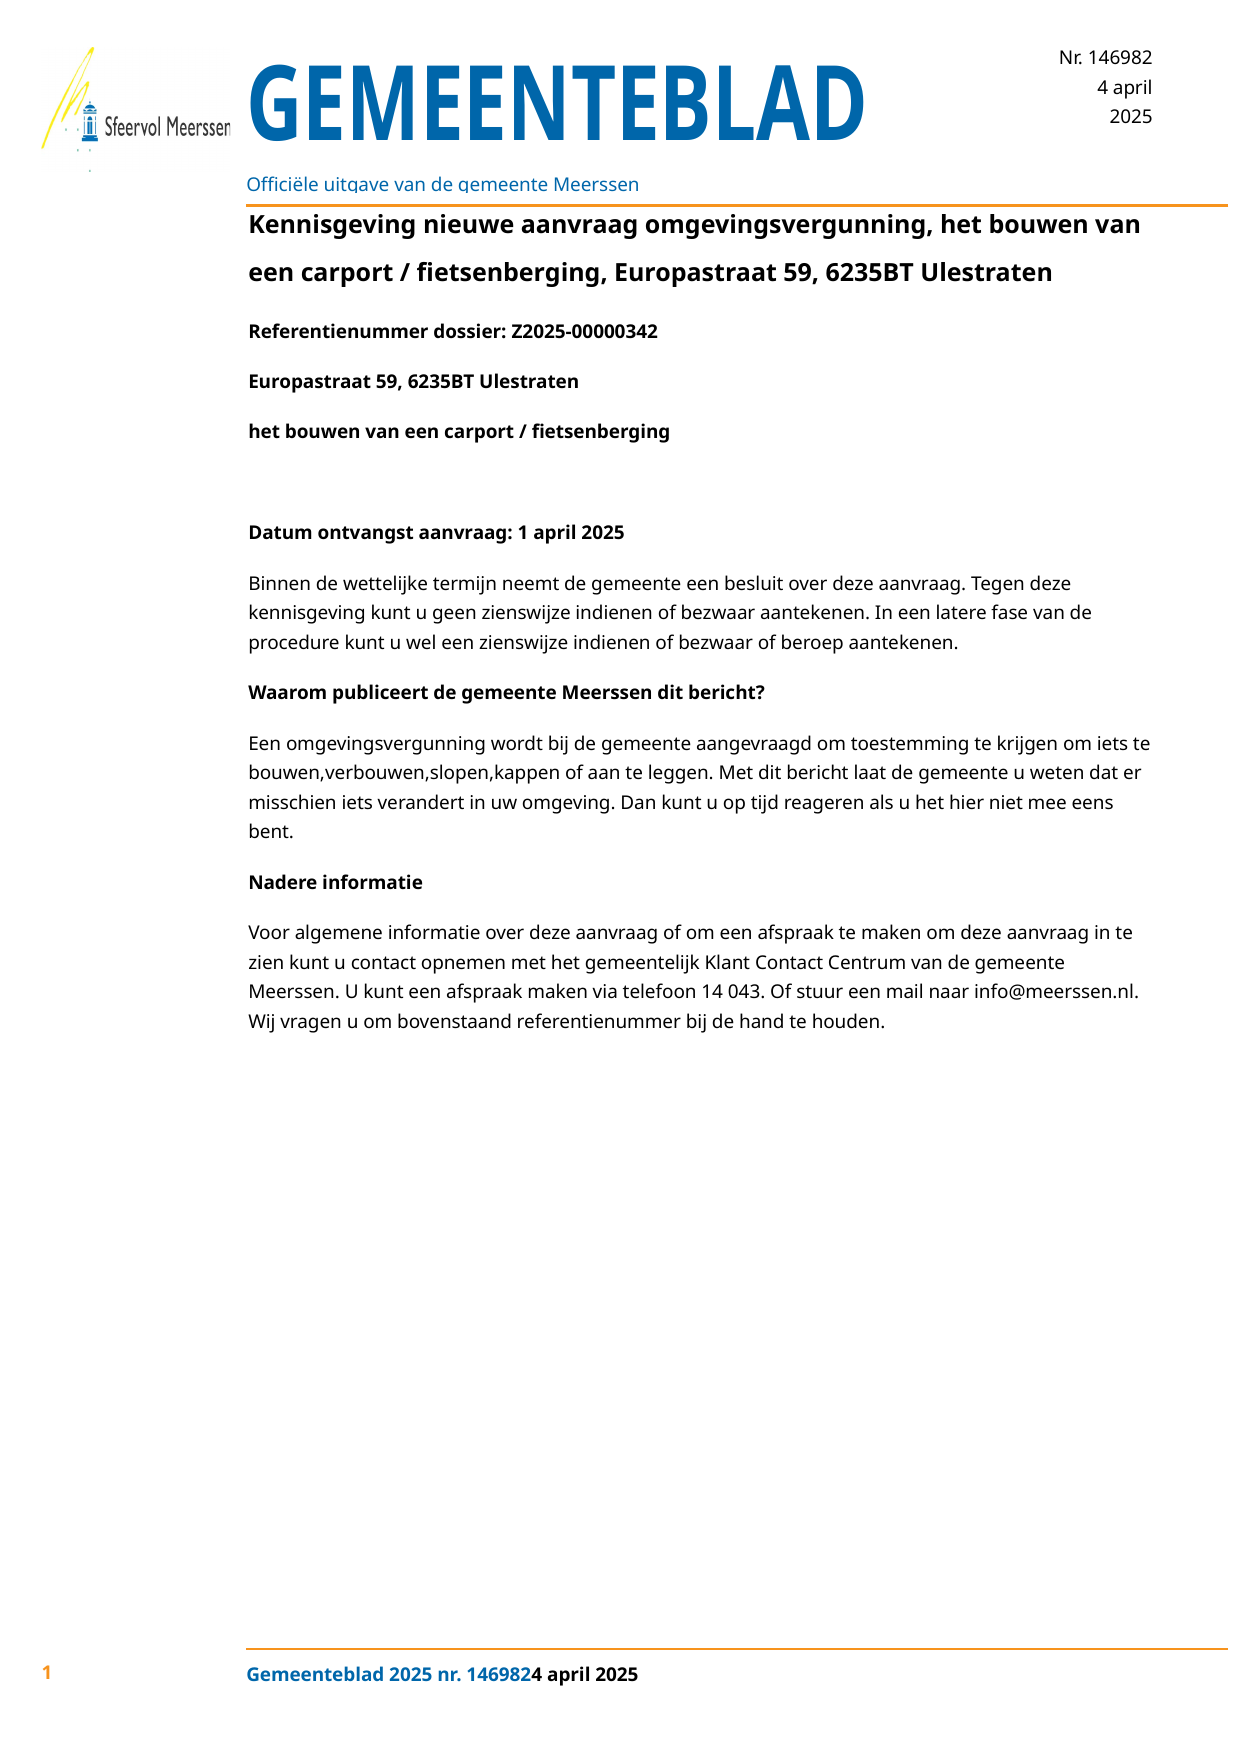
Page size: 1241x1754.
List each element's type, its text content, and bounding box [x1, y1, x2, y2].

text Een omgevingsvergunning wordt bij de gemeente aangevraagd om toestemming te krijgen om iets te bouwen,verbouwen,slopen,kappen of aan te leggen. Met dit bericht laat de gemeente u weten dat er misschien iets verandert in uw omgeving. Dan kunt u op tijd reageren als u het hier niet mee eens bent. [248, 730, 1152, 844]
text Kennisgeving nieuwe aanvraag omgevingsvergunning, het bouwen van een carport / fietsenberging, Europastraat 59, 6235BT Ulestraten [248, 207, 1152, 288]
text Referentienummer dossier: Z2025-00000342 [248, 318, 1152, 344]
text Europastraat 59, 6235BT Ulestraten [248, 368, 1152, 394]
text Datum ontvangst aanvraag: 1 april 2025 [248, 519, 1152, 545]
text Voor algemene informatie over deze aanvraag of om een afspraak te maken om deze aanvraag in te zien kunt u contact opnemen met het gemeentelijk Klant Contact Centrum van de gemeente Meerssen. U kunt een afspraak maken via telefoon 14 043. Of stuur een mail naar info@meerssen.nl. Wij vragen u om bovenstaand referentienummer bij de hand te houden. [248, 919, 1152, 1034]
text Waarom publiceert de gemeente Meerssen dit bericht? [248, 679, 1152, 705]
text Nadere informatie [248, 869, 1152, 895]
picture [41, 47, 231, 172]
text Binnen de wettelijke termijn neemt de gemeente een besluit over deze aanvraag. Tegen deze kennisgeving kunt u geen zienswijze indienen of bezwaar aantekenen. In een latere fase van de procedure kunt u wel een zienswijze indienen of bezwaar of beroep aantekenen. [248, 570, 1152, 655]
text het bouwen van een carport / fietsenberging [248, 419, 1152, 444]
